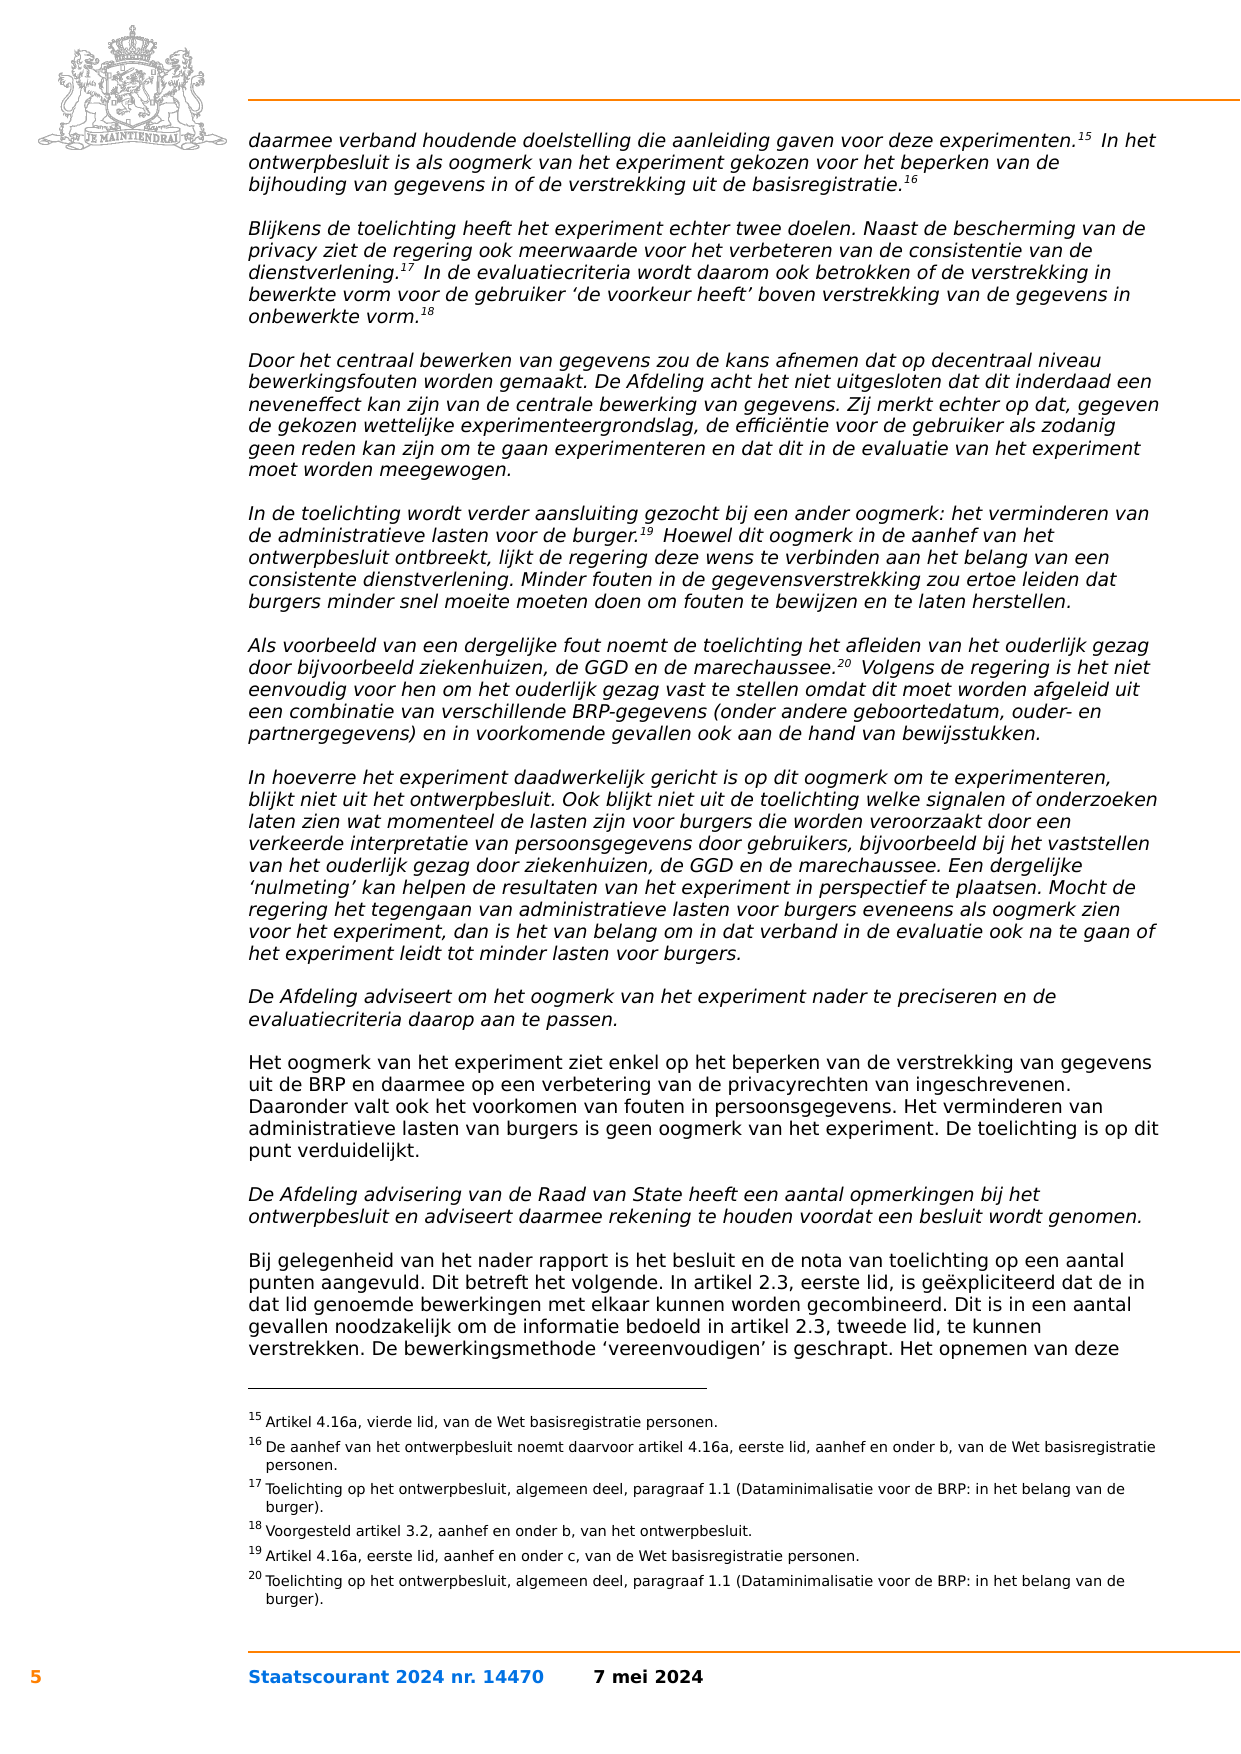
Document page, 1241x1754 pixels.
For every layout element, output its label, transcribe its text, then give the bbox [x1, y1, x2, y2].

text Door het centraal bewerken van gegevens zou de kans afnemen dat op decentraal niveau bewerkingsfouten worden gemaakt. De Afdeling acht het niet uitgesloten dat dit inderdaad een neveneffect kan zijn van de centrale bewerking van gegevens. Zij merkt echter op dat, gegeven de gekozen wettelijke experimenteergrondslag, de efficiëntie voor de gebruiker als zodanig geen reden kan zijn om te gaan experimenteren en dat dit in de evaluatie van het experiment moet worden meegewogen. [248, 349, 1163, 481]
text Toelichting op het ontwerpbesluit, algemeen deel, paragraaf 1.1 (Dataminimalisatie voor de BRP: in het belang van de burger). [248, 1569, 1163, 1608]
text De aanhef van het ontwerpbesluit noemt daarvoor artikel 4.16a, eerste lid, aanhef en onder b, van de Wet basisregistratie personen. [248, 1435, 1163, 1474]
text In de toelichting wordt verder aansluiting gezocht bij een ander oogmerk: het verminderen van de administratieve lasten voor de burger. Hoewel dit oogmerk in de aanhef van het ontwerpbesluit ontbreekt, lijkt de regering deze wens te verbinden aan het belang van een consistente dienstverlening. Minder fouten in de gegevensverstrekking zou ertoe leiden dat burgers minder snel moeite moeten doen om fouten te bewijzen en te laten herstellen. [248, 503, 1163, 613]
text Artikel 4.16a, vierde lid, van de Wet basisregistratie personen. [248, 1410, 1163, 1432]
text Artikel 4.16a, eerste lid, aanhef en onder c, van de Wet basisregistratie personen. [248, 1544, 1163, 1566]
picture [38, 25, 227, 150]
text In hoeverre het experiment daadwerkelijk gericht is op dit oogmerk om te experimenteren, blijkt niet uit het ontwerpbesluit. Ook blijkt niet uit de toelichting welke signalen of onderzoeken laten zien wat momenteel de lasten zijn voor burgers die worden veroorzaakt door een verkeerde interpretatie van persoonsgegevens door gebruikers, bijvoorbeeld bij het vaststellen van het ouderlijk gezag door ziekenhuizen, de GGD en de marechaussee. Een dergelijke ‘nulmeting’ kan helpen de resultaten van het experiment in perspectief te plaatsen. Mocht de regering het tegengaan van administratieve lasten voor burgers eveneens als oogmerk zien voor het experiment, dan is het van belang om in dat verband in de evaluatie ook na te gaan of het experiment leidt tot minder lasten voor burgers. [248, 767, 1163, 964]
text Voorgesteld artikel 3.2, aanhef en onder b, van het ontwerpbesluit. [248, 1519, 1163, 1541]
text De Afdeling adviseert om het oogmerk van het experiment nader te preciseren en de evaluatiecriteria daarop aan te passen. [248, 986, 1163, 1030]
text Blijkens de toelichting heeft het experiment echter twee doelen. Naast de bescherming van de privacy ziet de regering ook meerwaarde voor het verbeteren van de consistentie van de dienstverlening. In de evaluatiecriteria wordt daarom ook betrokken of de verstrekking in bewerkte vorm voor de gebruiker ‘de voorkeur heeft’ boven verstrekking van de gegevens in onbewerkte vorm. [248, 218, 1163, 328]
text Als voorbeeld van een dergelijke fout noemt de toelichting het afleiden van het ouderlijk gezag door bijvoorbeeld ziekenhuizen, de GGD en de marechaussee. Volgens de regering is het niet eenvoudig voor hen om het ouderlijk gezag vast te stellen omdat dit moet worden afgeleid uit een combinatie van verschillende BRP-gegevens (onder andere geboortedatum, ouder- en partnergegevens) en in voorkomende gevallen ook aan de hand van bewijsstukken. [248, 635, 1163, 745]
text De Afdeling advisering van de Raad van State heeft een aantal opmerkingen bij het ontwerpbesluit en adviseert daarmee rekening te houden voordat een besluit wordt genomen. [248, 1184, 1163, 1228]
text Bij gelegenheid van het nader rapport is het besluit en de nota van toelichting op een aantal punten aangevuld. Dit betreft het volgende. In artikel 2.3, eerste lid, is geëxpliciteerd dat de in dat lid genoemde bewerkingen met elkaar kunnen worden gecombineerd. Dit is in een aantal gevallen noodzakelijk om de informatie bedoeld in artikel 2.3, tweede lid, te kunnen verstrekken. De bewerkingsmethode ‘vereenvoudigen’ is geschrapt. Het opnemen van deze [248, 1250, 1163, 1360]
text Het oogmerk van het experiment ziet enkel op het beperken van de verstrekking van gegevens uit de BRP en daarmee op een verbetering van de privacyrechten van ingeschrevenen. Daaronder valt ook het voorkomen van fouten in persoonsgegevens. Het verminderen van administratieve lasten van burgers is geen oogmerk van het experiment. De toelichting is op dit punt verduidelijkt. [248, 1052, 1163, 1162]
text daarmee verband houdende doelstelling die aanleiding gaven voor deze experimenten. In het ontwerpbesluit is als oogmerk van het experiment gekozen voor het beperken van de bijhouding van gegevens in of de verstrekking uit de basisregistratie. [248, 130, 1163, 196]
text Toelichting op het ontwerpbesluit, algemeen deel, paragraaf 1.1 (Dataminimalisatie voor de BRP: in het belang van de burger). [248, 1477, 1163, 1516]
